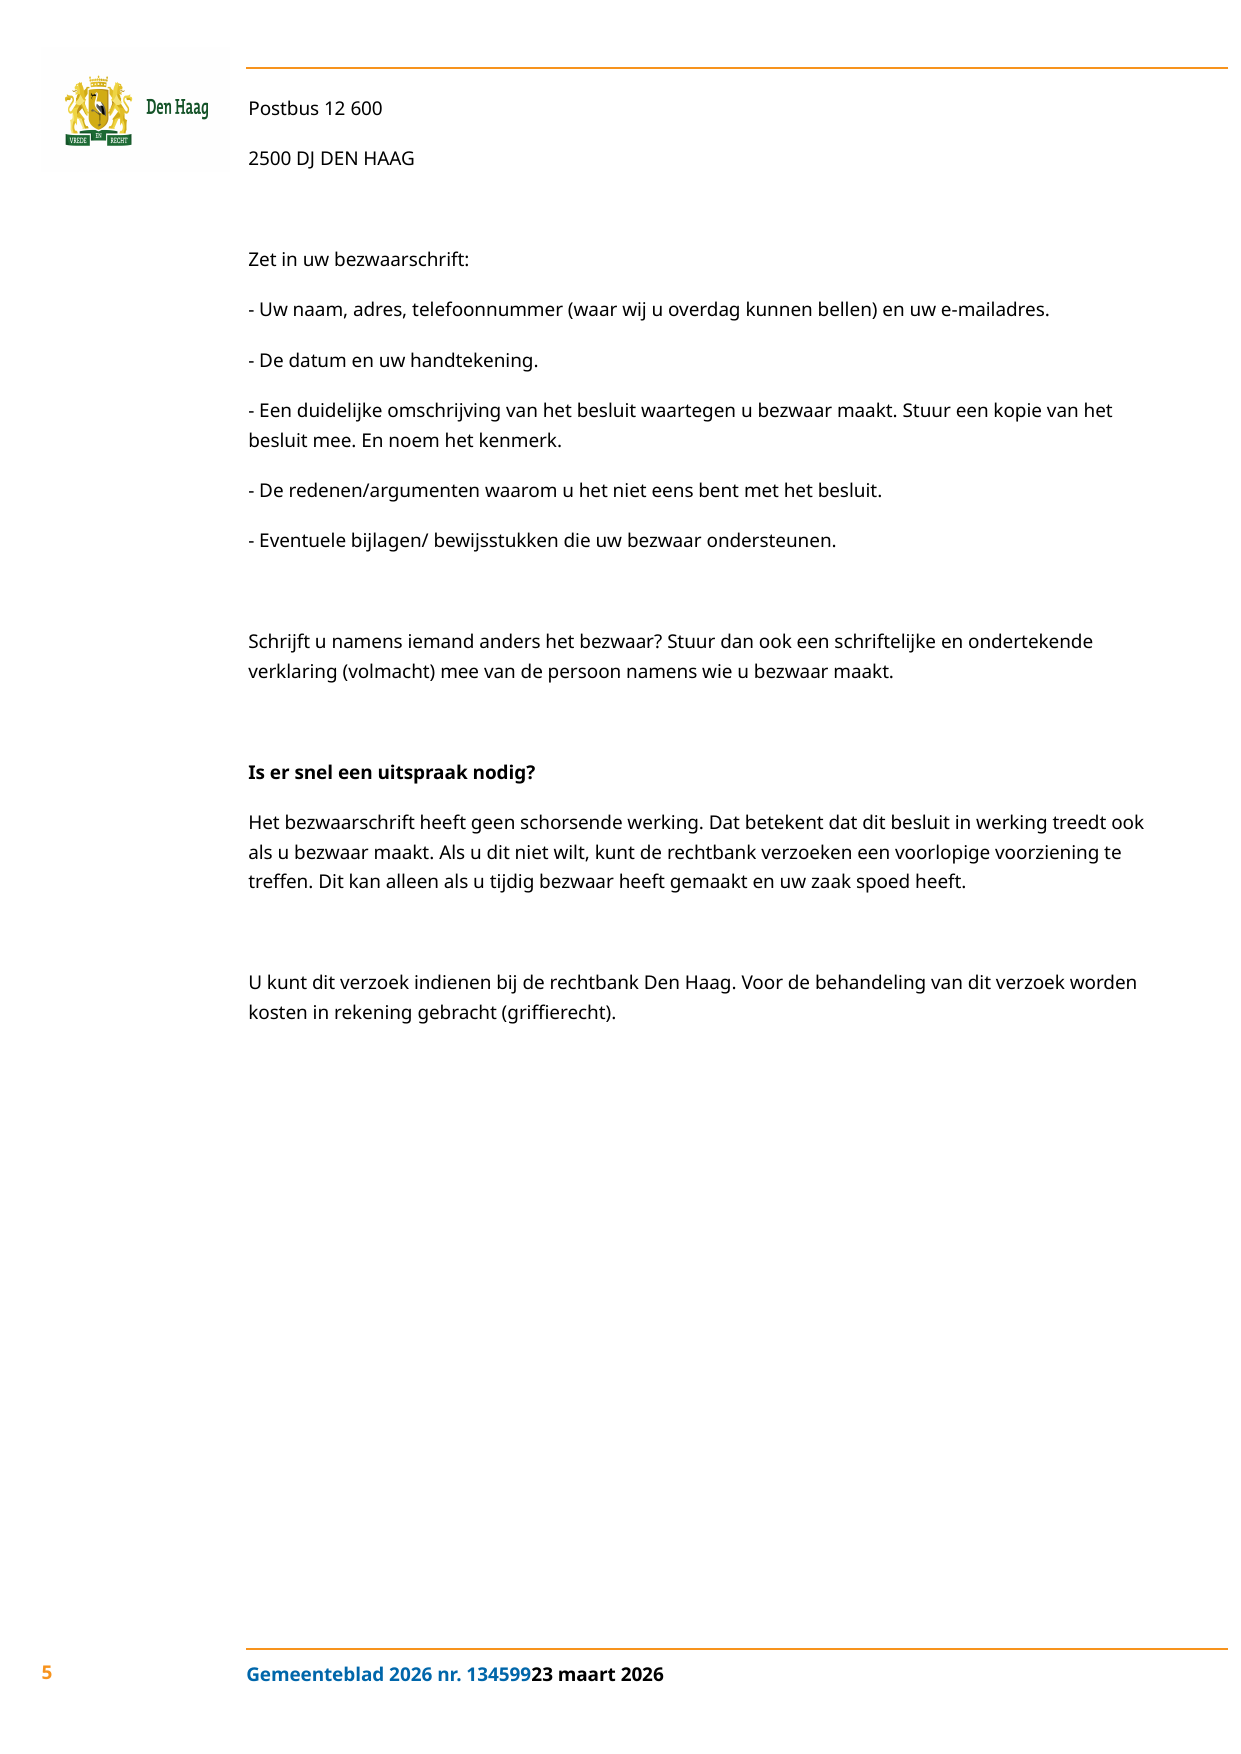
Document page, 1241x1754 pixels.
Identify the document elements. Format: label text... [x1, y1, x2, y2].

text U kunt dit verzoek indienen bij de rechtbank Den Haag. Voor de behandeling van dit verzoek worden kosten in rekening gebracht (griffierecht). [248, 969, 1152, 1025]
text - De datum en uw handtekening. [248, 347, 1152, 373]
text Schrijft u namens iemand anders het bezwaar? Stuur dan ook een schriftelijke en ondertekende verklaring (volmacht) mee van de persoon namens wie u bezwaar maakt. [248, 628, 1152, 684]
text - Uw naam, adres, telefoonnummer (waar wij u overdag kunnen bellen) en uw e-mailadres. [248, 296, 1152, 322]
text - Eventuele bijlagen/ bewijsstukken die uw bezwaar ondersteunen. [248, 528, 1152, 553]
text Is er snel een uitspraak nodig? [248, 759, 1152, 785]
text - Een duidelijke omschrijving van het besluit waartegen u bezwaar maakt. Stuur een kopie van het besluit mee. En noem het kenmerk. [248, 397, 1152, 453]
text Postbus 12 600 [248, 95, 1152, 121]
text 2500 DJ DEN HAAG [248, 145, 1152, 171]
text Het bezwaarschrift heeft geen schorsende werking. Dat betekent dat dit besluit in werking treedt ook als u bezwaar maakt. Als u dit niet wilt, kunt de rechtbank verzoeken een voorlopige voorziening te treffen. Dit kan alleen als u tijdig bezwaar heeft gemaakt en uw zaak spoed heeft. [248, 809, 1152, 894]
text Zet in uw bezwaarschrift: [248, 246, 1152, 272]
text - De redenen/argumenten waarom u het niet eens bent met het besluit. [248, 477, 1152, 503]
picture [41, 47, 231, 172]
